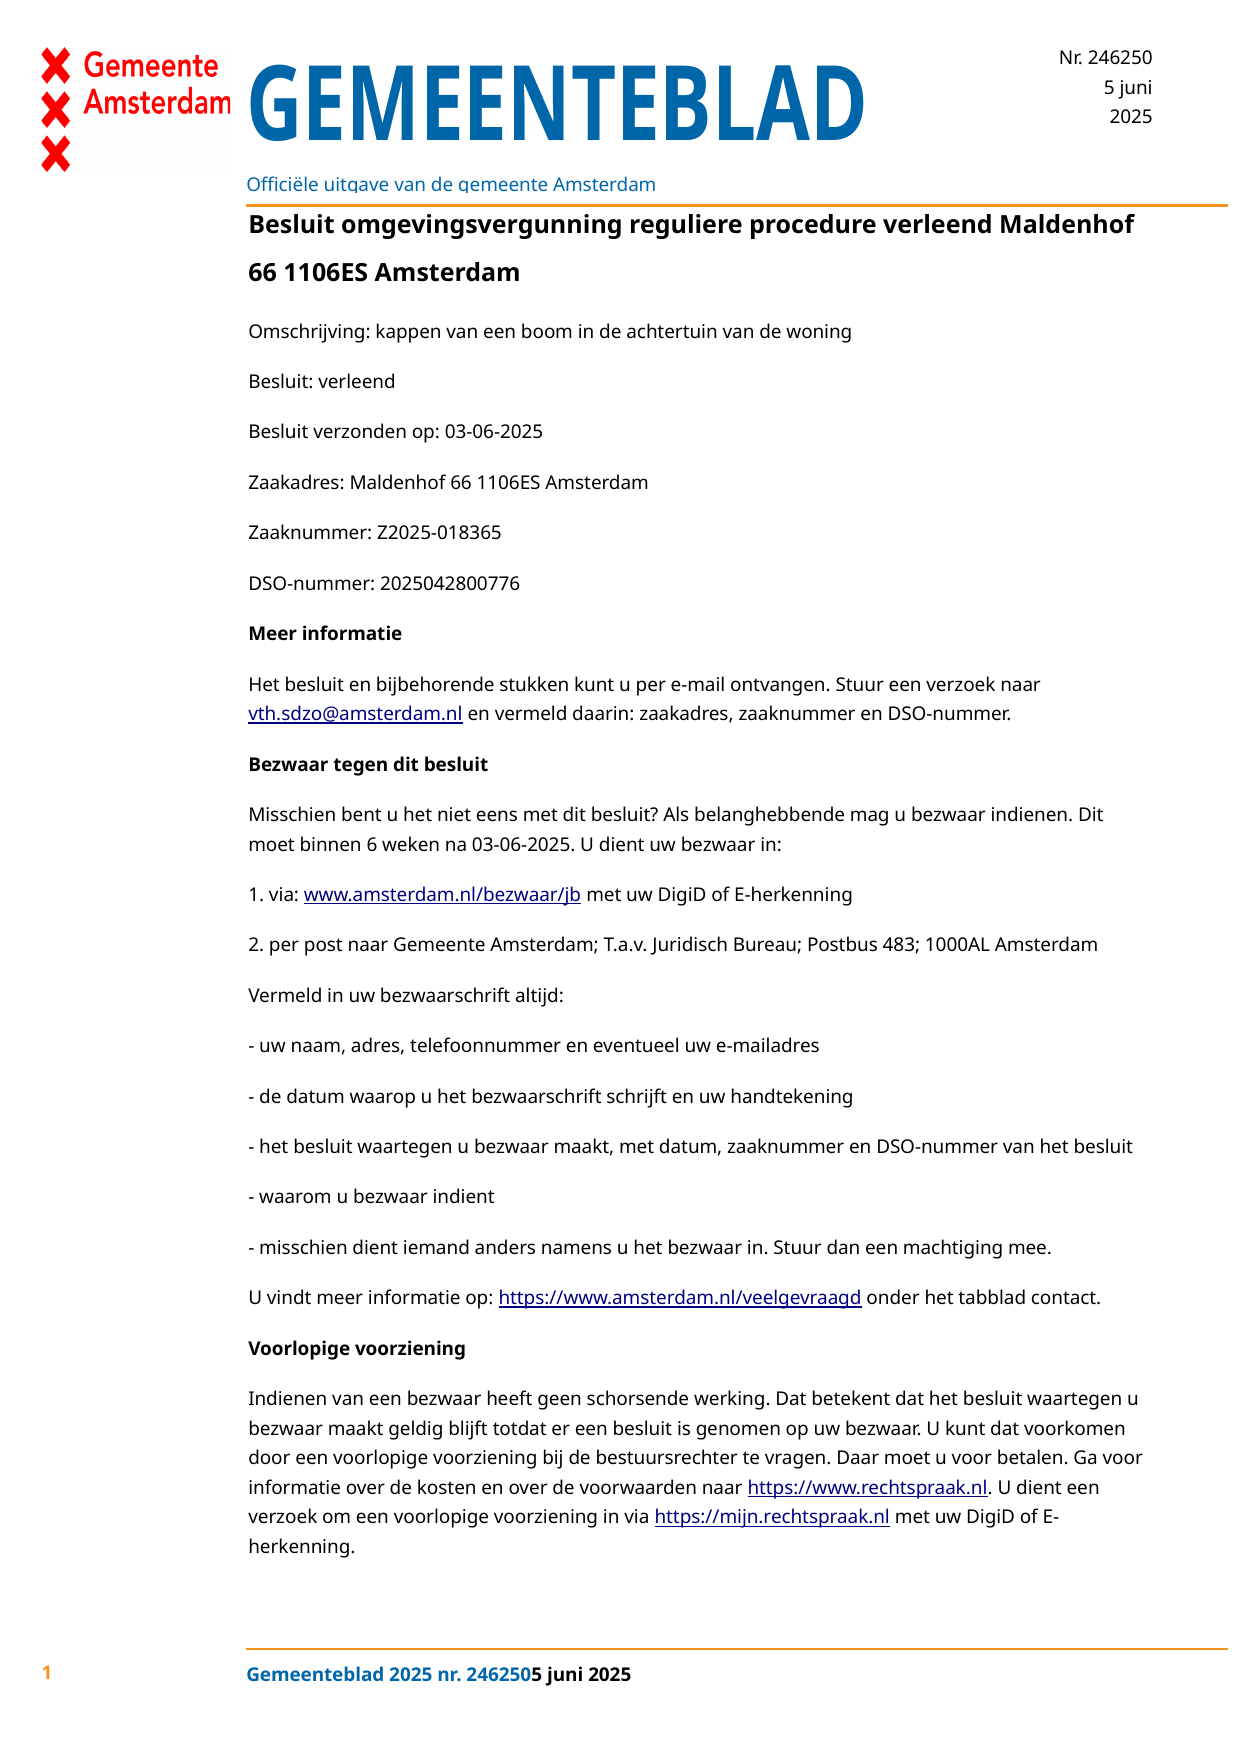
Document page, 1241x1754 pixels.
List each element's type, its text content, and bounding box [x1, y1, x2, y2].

text - de datum waarop u het bezwaarschrift schrijft en uw handtekening [248, 1083, 1152, 1109]
text - uw naam, adres, telefoonnummer en eventueel uw e-mailadres [248, 1032, 1152, 1058]
text Besluit verzonden op: 03-06-2025 [248, 419, 1152, 444]
text Indienen van een bezwaar heeft geen schorsende werking. Dat betekent dat het besluit waartegen u bezwaar maakt geldig blijft totdat er een besluit is genomen op uw bezwaar. U kunt dat voorkomen door een voorlopige voorziening bij de bestuursrechter te vragen. Daar moet u voor betalen. Ga voor informatie over de kosten en over de voorwaarden naar https://www.rechtspraak.nl. U dient een verzoek om een voorlopige voorziening in via https://mijn.rechtspraak.nl met uw DigiD of E-herkenning. [248, 1385, 1152, 1559]
text Bezwaar tegen dit besluit [248, 751, 1152, 777]
text U vindt meer informatie op: https://www.amsterdam.nl/veelgevraagd onder het tabblad contact. [248, 1284, 1152, 1310]
text Besluit: verleend [248, 368, 1152, 394]
text Vermeld in uw bezwaarschrift altijd: [248, 982, 1152, 1008]
text Misschien bent u het niet eens met dit besluit? Als belanghebbende mag u bezwaar indienen. Dit moet binnen 6 weken na 03-06-2025. U dient uw bezwaar in: [248, 801, 1152, 857]
text - misschien dient iemand anders namens u het bezwaar in. Stuur dan een machtiging mee. [248, 1234, 1152, 1260]
text Besluit omgevingsvergunning reguliere procedure verleend Maldenhof 66 1106ES Amsterdam [248, 207, 1152, 288]
text - het besluit waartegen u bezwaar maakt, met datum, zaaknummer en DSO-nummer van het besluit [248, 1133, 1152, 1159]
text 1. via: www.amsterdam.nl/bezwaar/jb met uw DigiD of E-herkenning [248, 881, 1152, 907]
picture [41, 47, 231, 172]
text Het besluit en bijbehorende stukken kunt u per e-mail ontvangen. Stuur een verzoek naar vth.sdzo@amsterdam.nl en vermeld daarin: zaakadres, zaaknummer en DSO-nummer. [248, 671, 1152, 726]
text Zaakadres: Maldenhof 66 1106ES Amsterdam [248, 469, 1152, 495]
text - waarom u bezwaar indient [248, 1184, 1152, 1209]
text Zaaknummer: Z2025-018365 [248, 519, 1152, 545]
text 2. per post naar Gemeente Amsterdam; T.a.v. Juridisch Bureau; Postbus 483; 1000AL Amsterdam [248, 932, 1152, 957]
text Meer informatie [248, 620, 1152, 646]
text DSO-nummer: 2025042800776 [248, 570, 1152, 596]
text Omschrijving: kappen van een boom in de achtertuin van de woning [248, 318, 1152, 344]
text Voorlopige voorziening [248, 1335, 1152, 1361]
